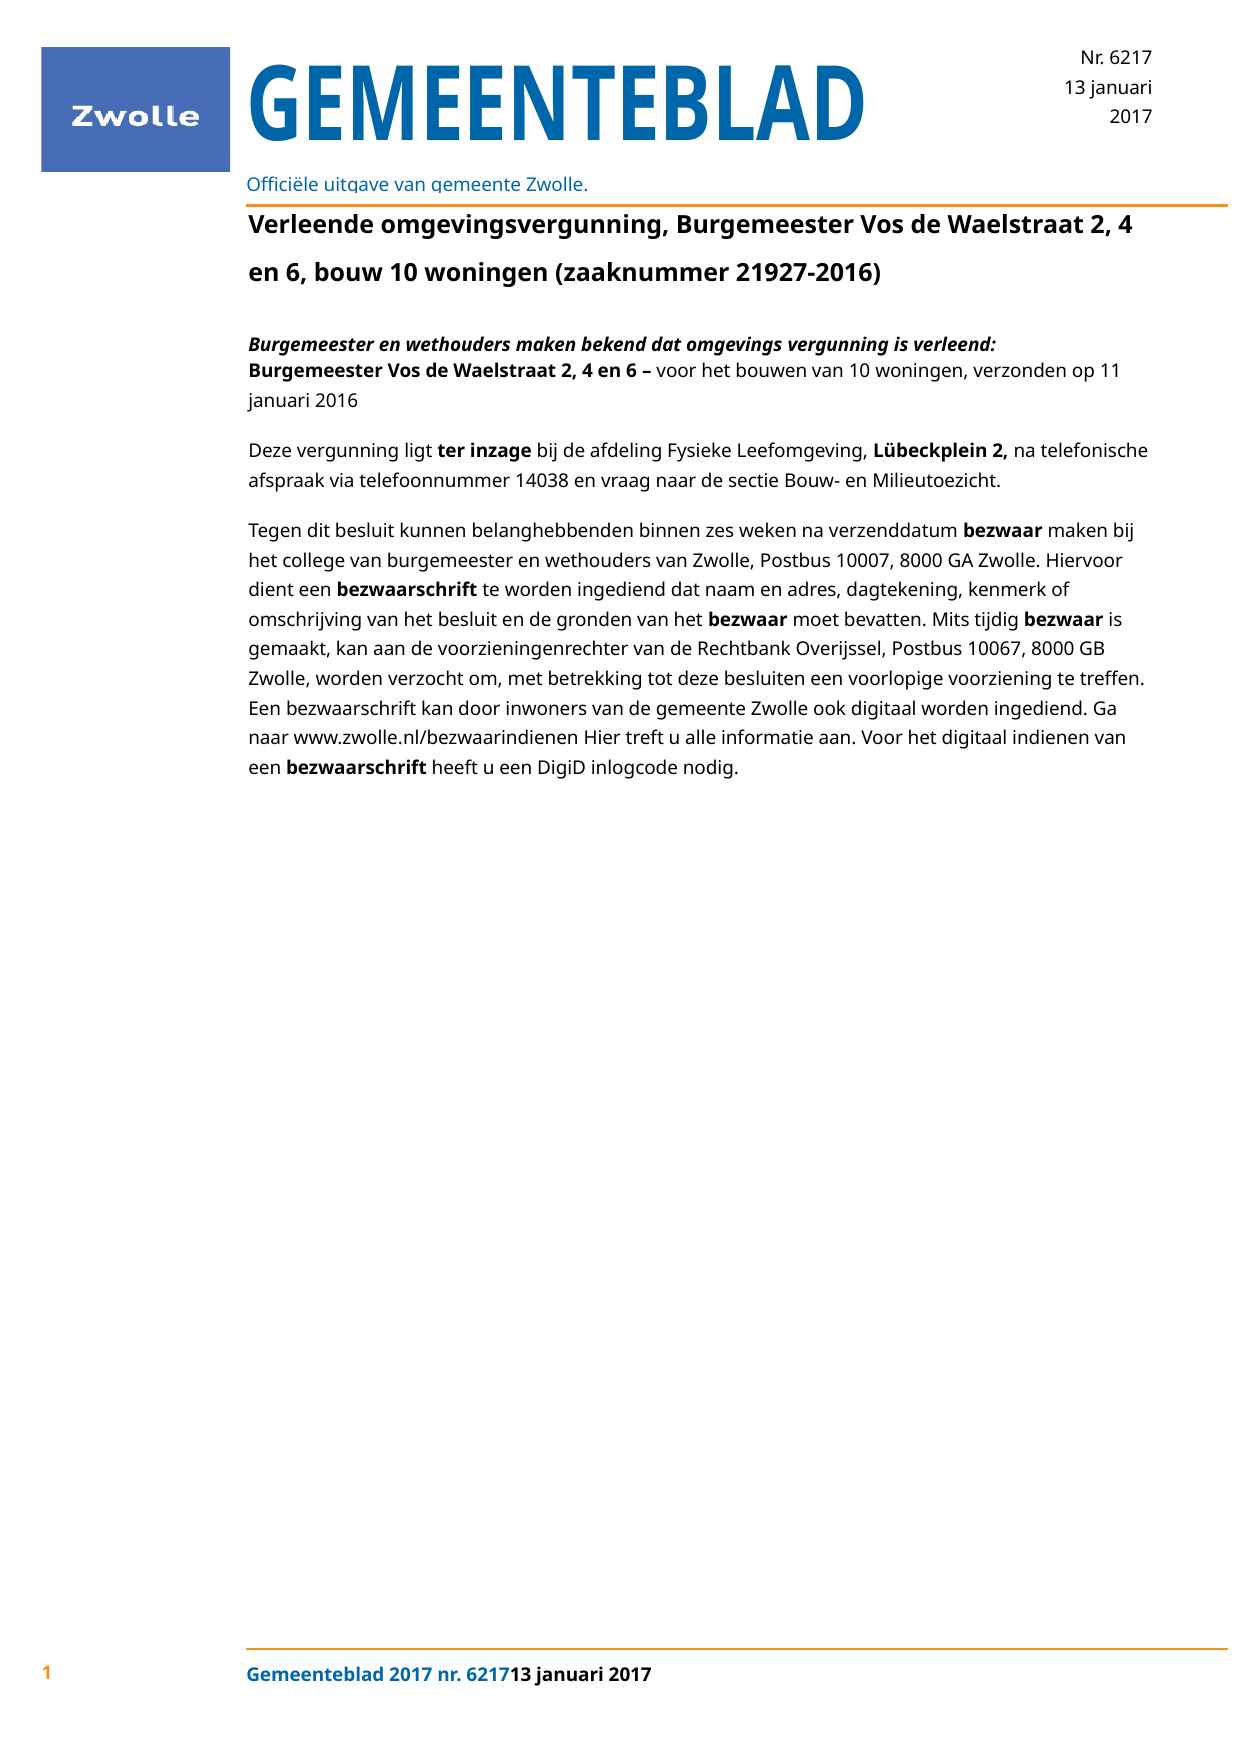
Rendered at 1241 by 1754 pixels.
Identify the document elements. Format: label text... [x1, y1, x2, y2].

text Verleende omgevingsvergunning, Burgemeester Vos de Waelstraat 2, 4 en 6, bouw 10 woningen (zaaknummer 21927-2016) [248, 207, 1152, 288]
picture [41, 47, 231, 172]
text Burgemeester en wethouders maken bekend dat omgevings vergunning is verleend: [248, 331, 1152, 357]
text Burgemeester Vos de Waelstraat 2, 4 en 6 – voor het bouwen van 10 woningen, verzonden op 11 januari 2016 [248, 357, 1152, 412]
text Tegen dit besluit kunnen belanghebbenden binnen zes weken na verzenddatum bezwaar maken bij het college van burgemeester en wethouders van Zwolle, Postbus 10007, 8000 GA Zwolle. Hiervoor dient een bezwaarschrift te worden ingediend dat naam en adres, dagtekening, kenmerk of omschrijving van het besluit en de gronden van het bezwaar moet bevatten. Mits tijdig bezwaar is gemaakt, kan aan de voorzieningenrechter van de Rechtbank Overijssel, Postbus 10067, 8000 GB Zwolle, worden verzocht om, met betrekking tot deze besluiten een voorlopige voorziening te treffen. Een bezwaarschrift kan door inwoners van de gemeente Zwolle ook digitaal worden ingediend. Ga naar www.zwolle.nl/bezwaarindienen Hier treft u alle informatie aan. Voor het digitaal indienen van een bezwaarschrift heeft u een DigiD inlogcode nodig. [248, 517, 1152, 779]
text Deze vergunning ligt ter inzage bij de afdeling Fysieke Leefomgeving, Lübeckplein 2, na telefonische afspraak via telefoonnummer 14038 en vraag naar de sectie Bouw- en Milieutoezicht. [248, 437, 1152, 492]
